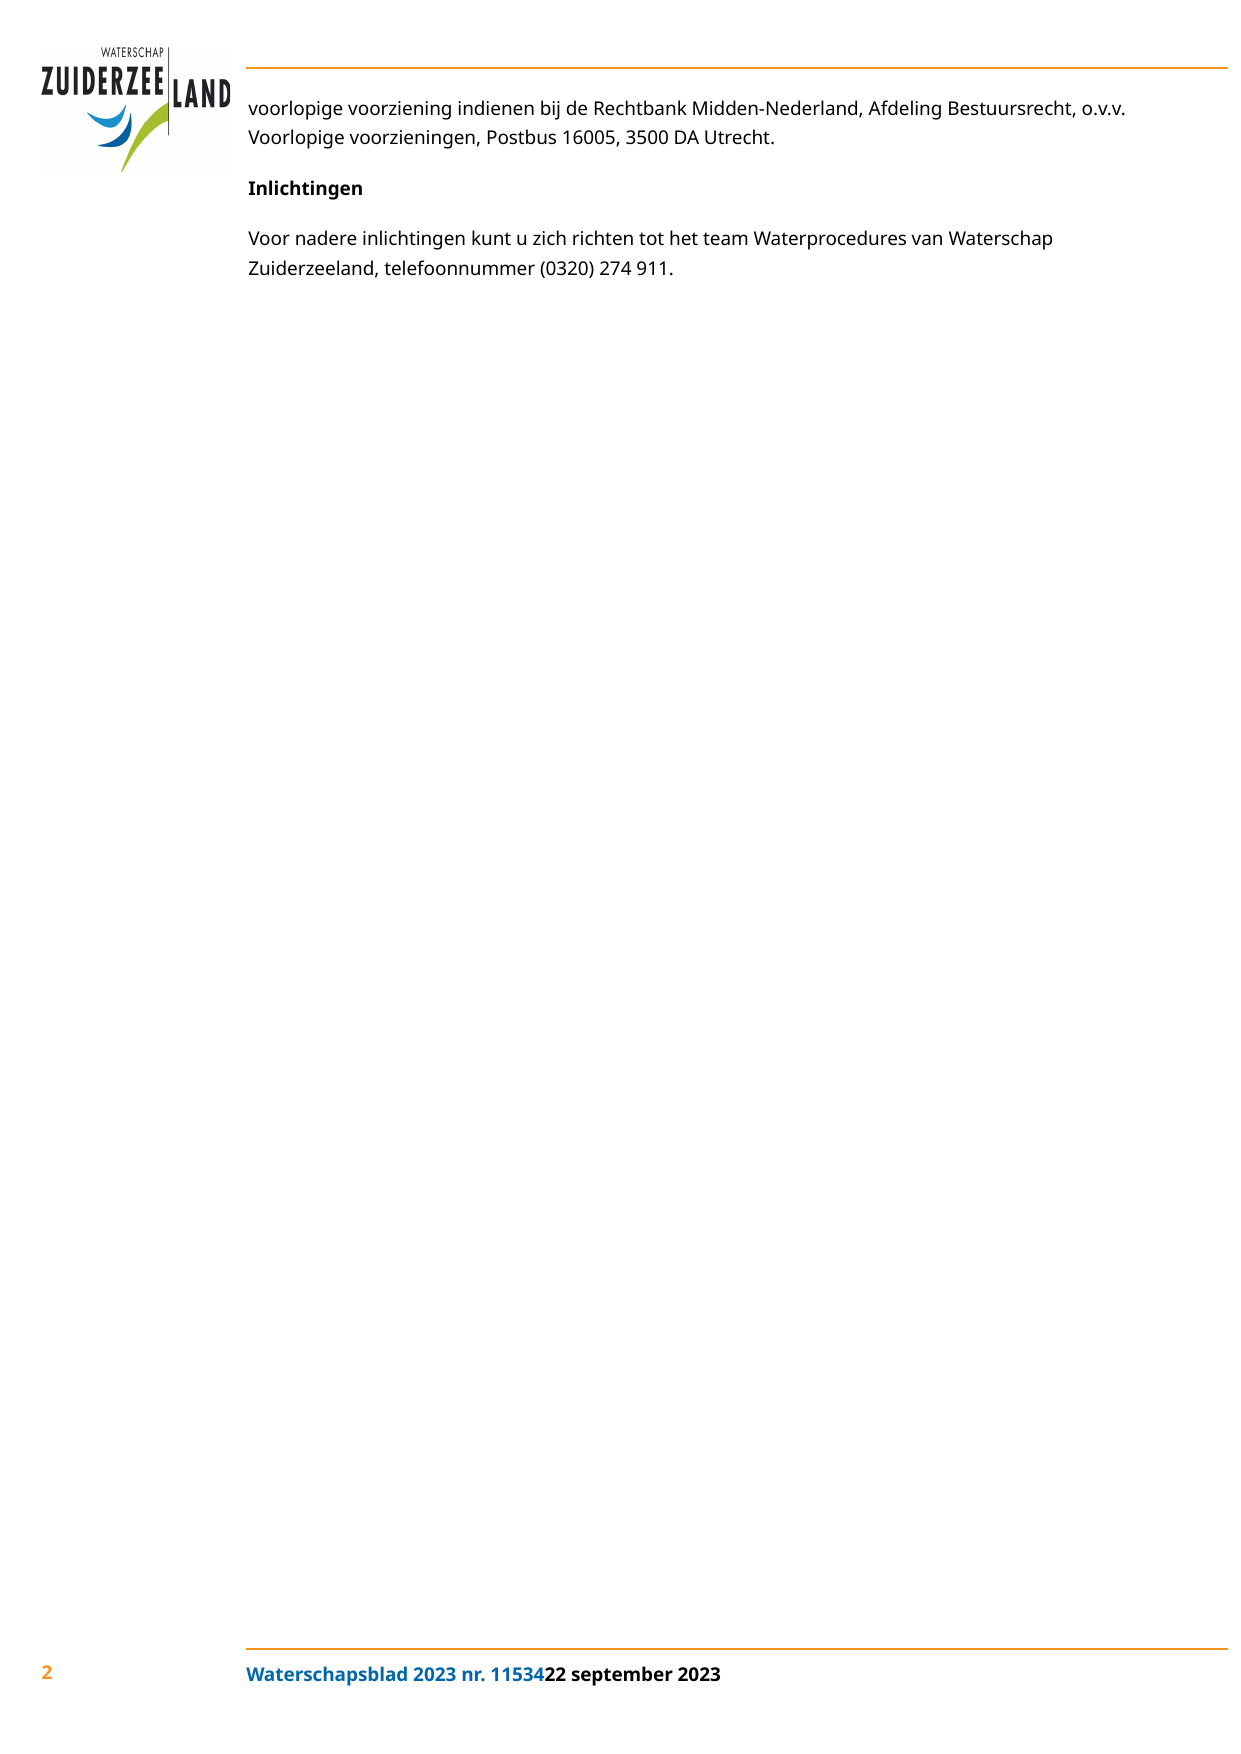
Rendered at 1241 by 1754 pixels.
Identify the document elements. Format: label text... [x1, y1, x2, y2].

text Inlichtingen [248, 175, 1152, 201]
picture [41, 47, 231, 172]
text Voor nadere inlichtingen kunt u zich richten tot het team Waterprocedures van Waterschap Zuiderzeeland, telefoonnummer (0320) 274 911. [248, 225, 1152, 281]
text voorlopige voorziening indienen bij de Rechtbank Midden-Nederland, Afdeling Bestuursrecht, o.v.v. Voorlopige voorzieningen, Postbus 16005, 3500 DA Utrecht. [248, 95, 1152, 150]
